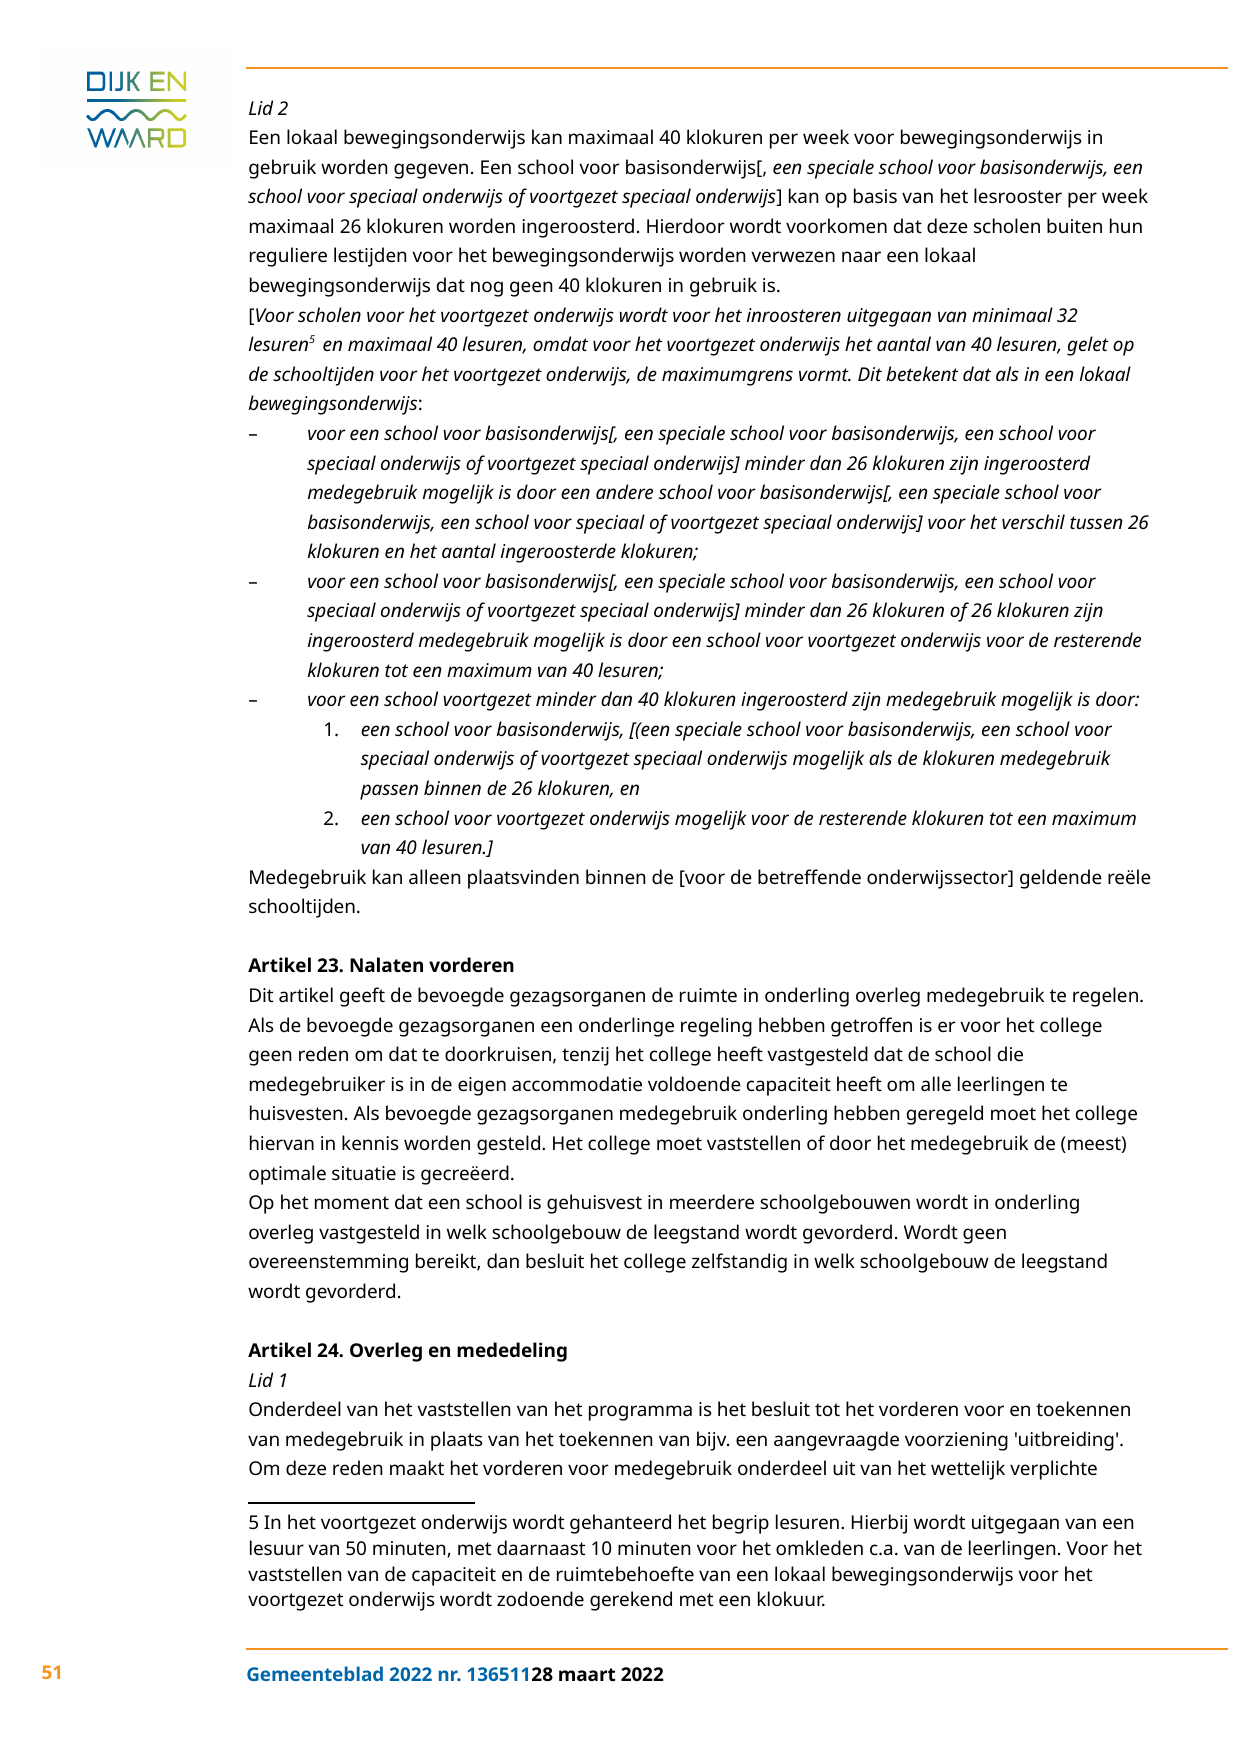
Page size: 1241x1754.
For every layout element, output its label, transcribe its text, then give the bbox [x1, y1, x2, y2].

text Artikel 24. Overleg en mededeling [248, 1337, 1152, 1363]
text [Voor scholen voor het voortgezet onderwijs wordt voor het inroosteren uitgegaan van minimaal 32 lesuren en maximaal 40 lesuren, omdat voor het voortgezet onderwijs het aantal van 40 lesuren, gelet op de schooltijden voor het voortgezet onderwijs, de maximumgrens vormt. Dit betekent dat als in een lokaal bewegingsonderwijs: [248, 302, 1152, 416]
list voor een school voor basisonderwijs[, een speciale school voor basisonderwijs, een school voor speciaal onderwijs of voortgezet speciaal onderwijs] minder dan 26 klokuren zijn ingeroosterd medegebruik mogelijk is door een andere school voor basisonderwijs[, een speciale school voor basisonderwijs, een school voor speciaal of voortgezet speciaal onderwijs] voor het verschil tussen 26 klokuren en het aantal ingeroosterde klokuren; [248, 420, 1152, 564]
text Lid 2 [248, 95, 1152, 121]
list een school voor voortgezet onderwijs mogelijk voor de resterende klokuren tot een maximum van 40 lesuren.] [323, 805, 1152, 860]
list een school voor basisonderwijs, [(een speciale school voor basisonderwijs, een school voor speciaal onderwijs of voortgezet speciaal onderwijs mogelijk als de klokuren medegebruik passen binnen de 26 klokuren, en [323, 716, 1152, 801]
text Een lokaal bewegingsonderwijs kan maximaal 40 klokuren per week voor bewegingsonderwijs in gebruik worden gegeven. Een school voor basisonderwijs[, een speciale school voor basisonderwijs, een school voor speciaal onderwijs of voortgezet speciaal onderwijs] kan op basis van het lesrooster per week maximaal 26 klokuren worden ingeroosterd. Hierdoor wordt voorkomen dat deze scholen buiten hun reguliere lestijden voor het bewegingsonderwijs worden verwezen naar een lokaal bewegingsonderwijs dat nog geen 40 klokuren in gebruik is. [248, 124, 1152, 298]
text Artikel 23. Nalaten vorderen [248, 953, 1152, 978]
list voor een school voortgezet minder dan 40 klokuren ingeroosterd zijn medegebruik mogelijk is door: [248, 686, 1152, 712]
text Dit artikel geeft de bevoegde gezagsorganen de ruimte in onderling overleg medegebruik te regelen. Als de bevoegde gezagsorganen een onderlinge regeling hebben getroffen is er voor het college geen reden om dat te doorkruisen, tenzij het college heeft vastgesteld dat de school die medegebruiker is in de eigen accommodatie voldoende capaciteit heeft om alle leerlingen te huisvesten. Als bevoegde gezagsorganen medegebruik onderling hebben geregeld moet het college hiervan in kennis worden gesteld. Het college moet vaststellen of door het medegebruik de (meest) optimale situatie is gecreëerd. [248, 982, 1152, 1186]
text Lid 1 [248, 1367, 1152, 1393]
list voor een school voor basisonderwijs[, een speciale school voor basisonderwijs, een school voor speciaal onderwijs of voortgezet speciaal onderwijs] minder dan 26 klokuren of 26 klokuren zijn ingeroosterd medegebruik mogelijk is door een school voor voortgezet onderwijs voor de resterende klokuren tot een maximum van 40 lesuren; [248, 568, 1152, 683]
text Medegebruik kan alleen plaatsvinden binnen de [voor de betreffende onderwijssector] geldende reële schooltijden. [248, 864, 1152, 919]
text Onderdeel van het vaststellen van het programma is het besluit tot het vorderen voor en toekennen van medegebruik in plaats van het toekennen van bijv. een aangevraagde voorziening 'uitbreiding'. Om deze reden maakt het vorderen voor medegebruik onderdeel uit van het wettelijk verplichte [248, 1396, 1152, 1481]
text Op het moment dat een school is gehuisvest in meerdere schoolgebouwen wordt in onderling overleg vastgesteld in welk schoolgebouw de leegstand wordt gevorderd. Wordt geen overeenstemming bereikt, dan besluit het college zelfstandig in welk schoolgebouw de leegstand wordt gevorderd. [248, 1189, 1152, 1304]
picture [41, 47, 231, 172]
text In het voortgezet onderwijs wordt gehanteerd het begrip lesuren. Hierbij wordt uitgegaan van een lesuur van 50 minuten, met daarnaast 10 minuten voor het omkleden c.a. van de leerlingen. Voor het vaststellen van de capaciteit en de ruimtebehoefte van een lokaal bewegingsonderwijs voor het voortgezet onderwijs wordt zodoende gerekend met een klokuur. [248, 1509, 1152, 1612]
